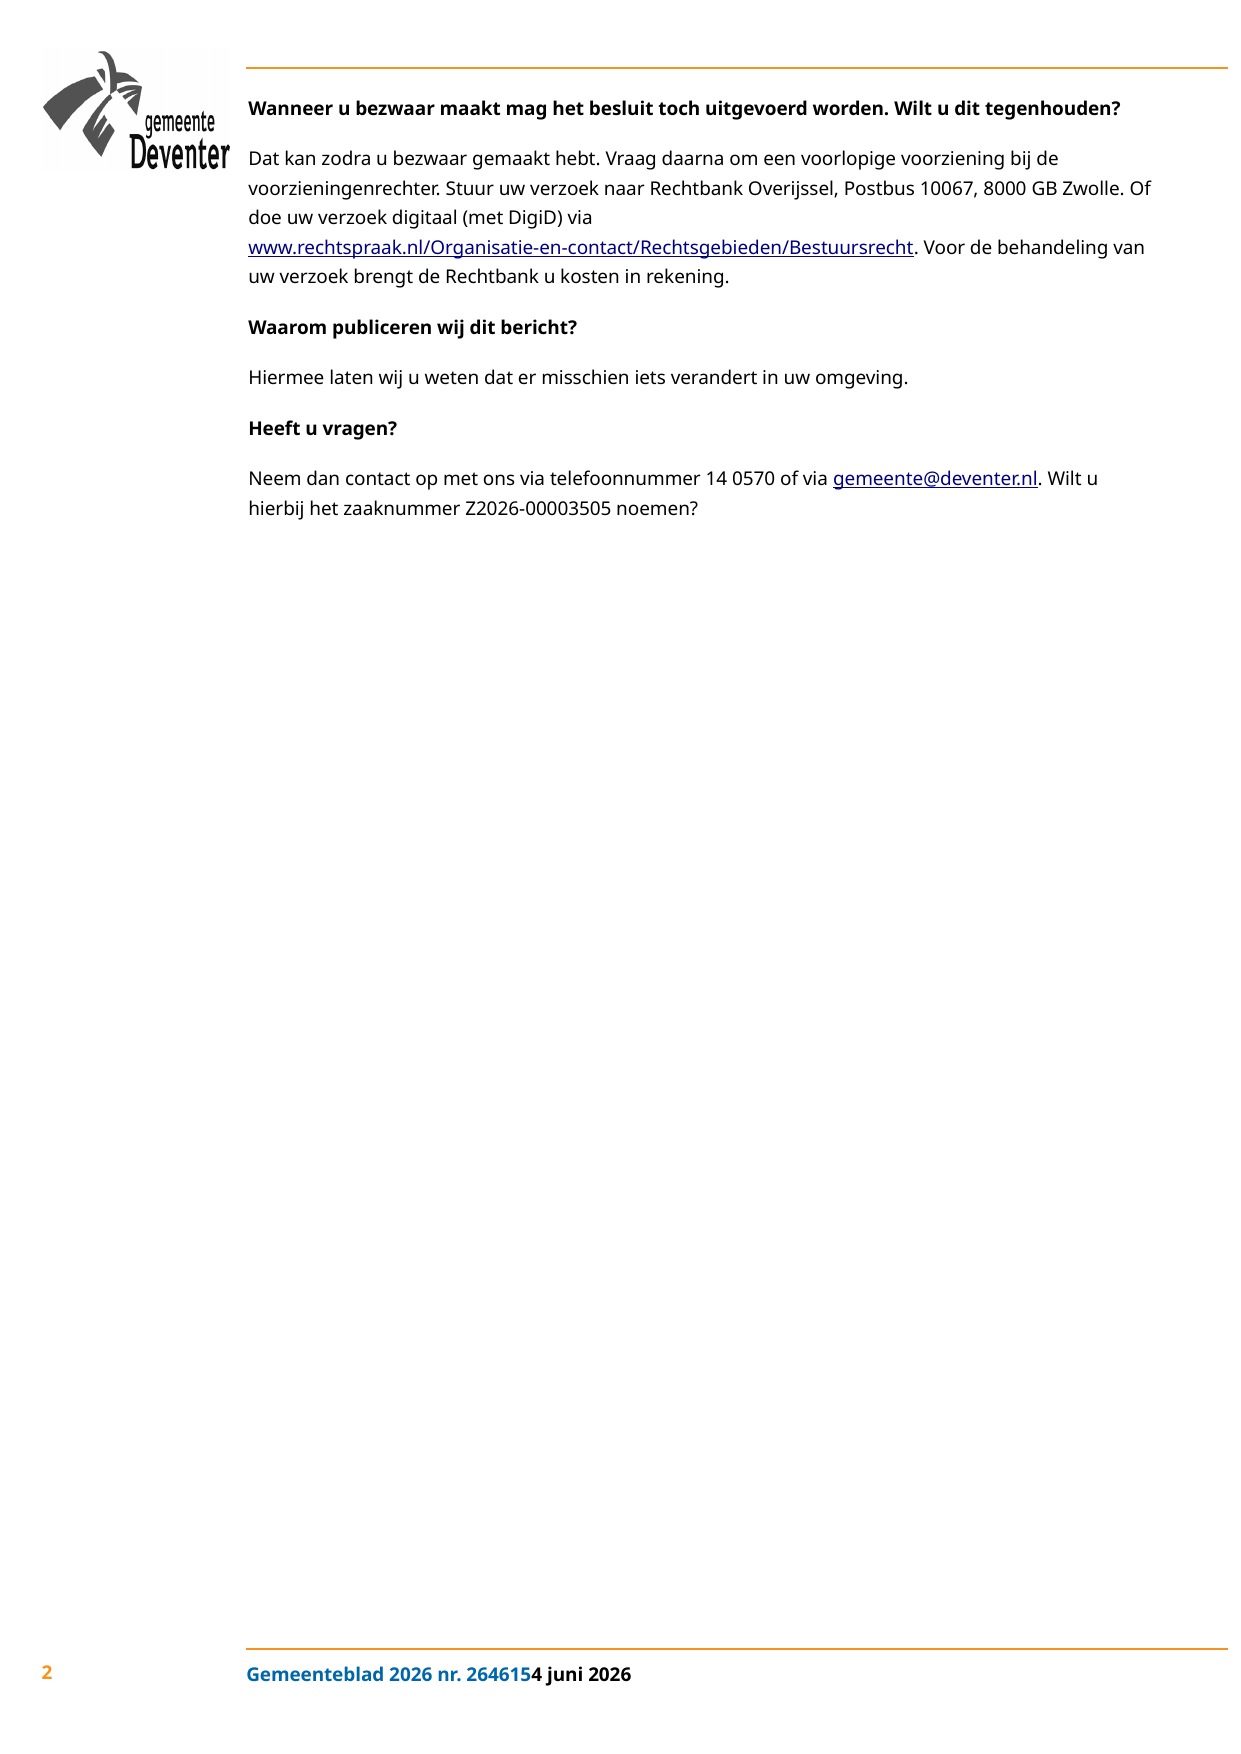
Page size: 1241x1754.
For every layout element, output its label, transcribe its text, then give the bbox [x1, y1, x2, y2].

text Neem dan contact op met ons via telefoonnummer 14 0570 of via gemeente@deventer.nl. Wilt u hierbij het zaaknummer Z2026-00003505 noemen? [248, 465, 1152, 521]
text Dat kan zodra u bezwaar gemaakt hebt. Vraag daarna om een voorlopige voorziening bij de voorzieningenrechter. Stuur uw verzoek naar Rechtbank Overijssel, Postbus 10067, 8000 GB Zwolle. Of doe uw verzoek digitaal (met DigiD) via www.rechtspraak.nl/Organisatie-en-contact/Rechtsgebieden/Bestuursrecht. Voor de behandeling van uw verzoek brengt de Rechtbank u kosten in rekening. [248, 145, 1152, 289]
picture [41, 47, 231, 172]
text Wanneer u bezwaar maakt mag het besluit toch uitgevoerd worden. Wilt u dit tegenhouden? [248, 95, 1152, 121]
text Waarom publiceren wij dit bericht? [248, 314, 1152, 340]
text Heeft u vragen? [248, 415, 1152, 441]
text Hiermee laten wij u weten dat er misschien iets verandert in uw omgeving. [248, 364, 1152, 390]
